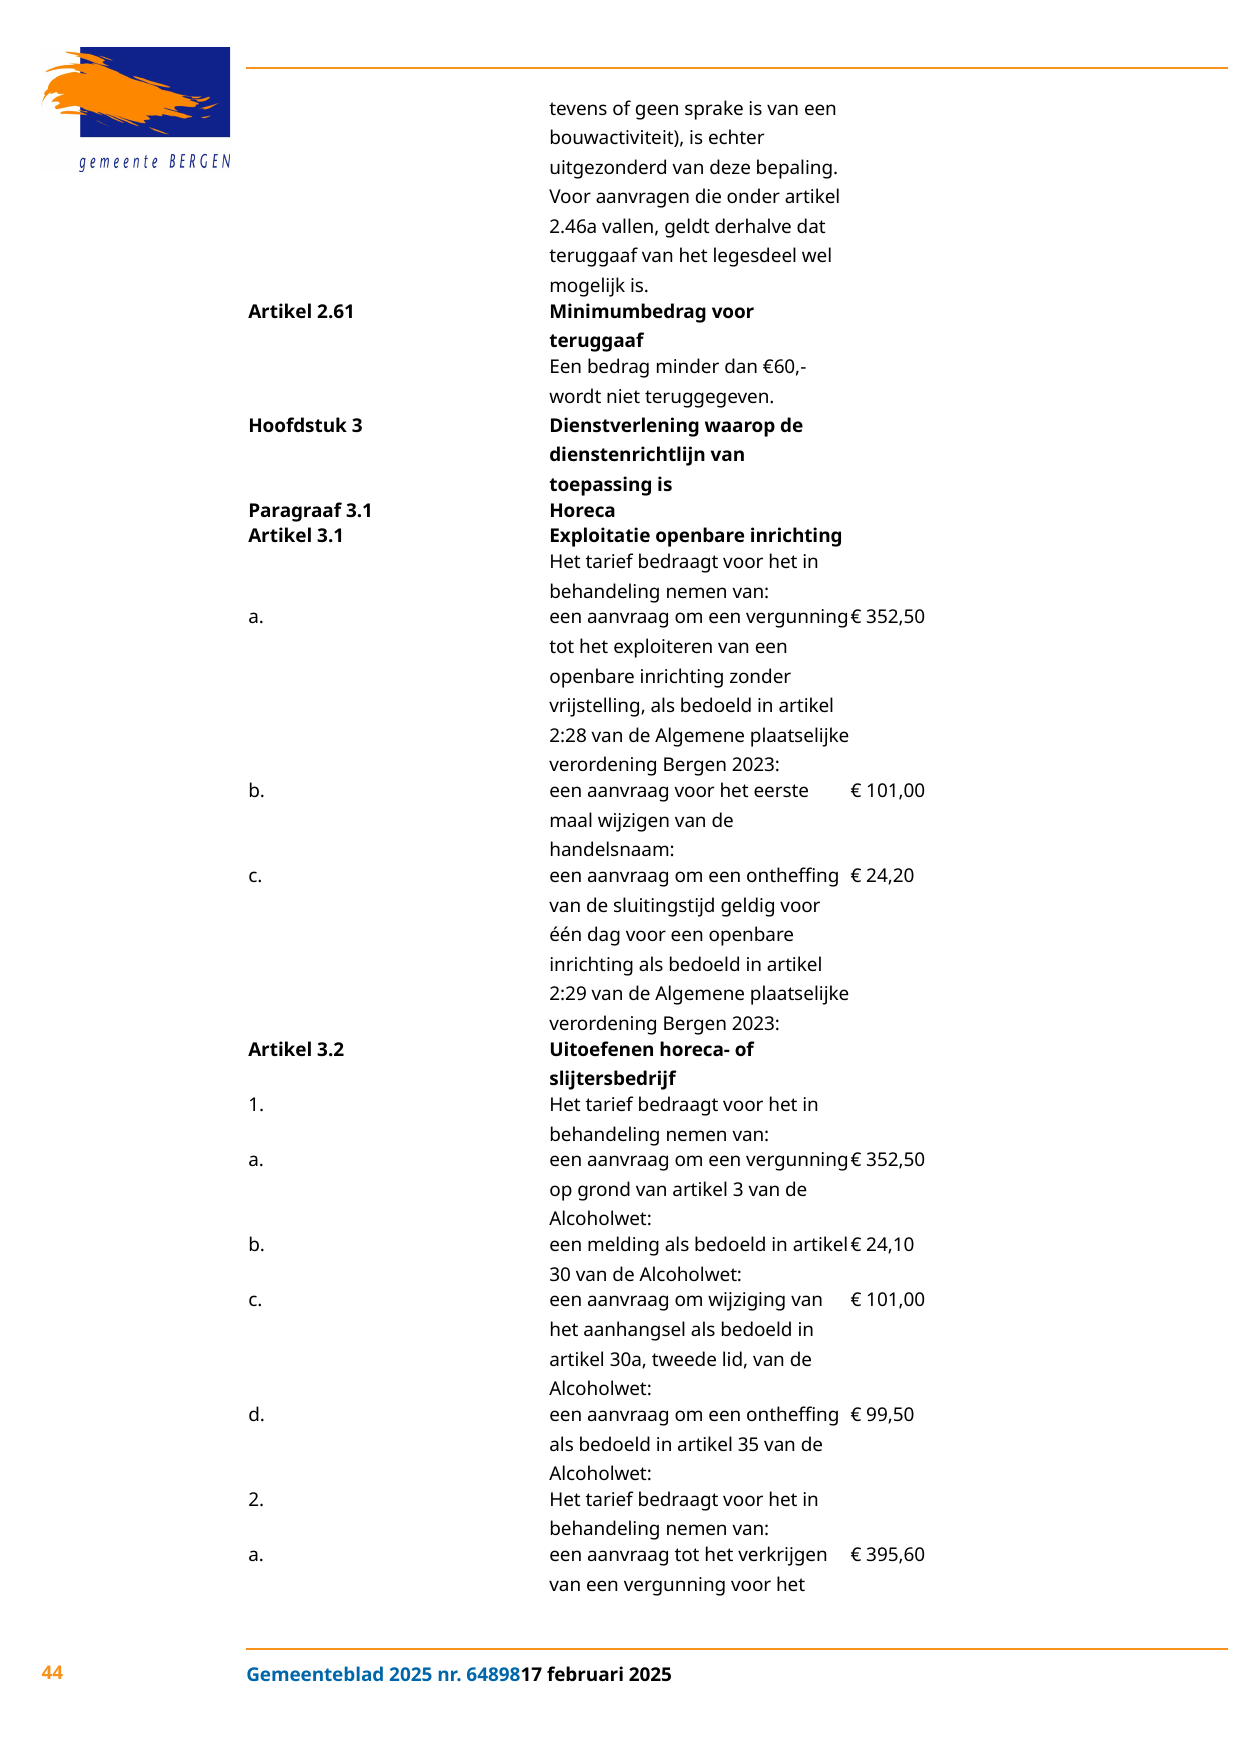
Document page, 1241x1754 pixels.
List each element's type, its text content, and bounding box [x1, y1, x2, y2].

table_cell [248, 95, 549, 298]
table_cell Het tarief bedraagt voor het in behandeling nemen van: [549, 1486, 850, 1541]
table_cell 1. [248, 1091, 549, 1146]
table_cell een aanvraag voor het eerste maal wijzigen van de handelsnaam: [549, 777, 850, 862]
table_cell [850, 298, 1152, 353]
table_cell Artikel 2.61 [248, 298, 549, 353]
table_cell Paragraaf 3.1 [248, 497, 549, 523]
table_header Hoofdstuk 3 [248, 412, 549, 497]
table_cell een aanvraag om een vergunning tot het exploiteren van een openbare inrichting zonder vrijstelling, als bedoeld in artikel 2:28 van de Algemene plaatselijke verordening Bergen 2023: [549, 604, 850, 777]
table_cell € 352,50 [850, 604, 1152, 777]
table_cell € 24,10 [850, 1231, 1152, 1287]
table_cell Horeca [549, 497, 850, 523]
table_cell Uitoefenen horeca- of slijtersbedrijf [549, 1036, 850, 1091]
table_cell Exploitatie openbare inrichting [549, 523, 850, 548]
table_cell een aanvraag tot het verkrijgen van een vergunning voor het [549, 1541, 850, 1597]
table_cell een melding als bedoeld in artikel 30 van de Alcoholwet: [549, 1231, 850, 1287]
table_cell € 101,00 [850, 777, 1152, 862]
table_cell c. [248, 862, 549, 1036]
picture [41, 47, 231, 172]
table_cell c. [248, 1287, 549, 1401]
table_cell Een bedrag minder dan €60,- wordt niet teruggegeven. [549, 353, 850, 409]
table_cell d. [248, 1401, 549, 1486]
table_cell [850, 353, 1152, 409]
table_cell [850, 1486, 1152, 1541]
table_cell Artikel 3.1 [248, 523, 549, 548]
table_cell Het tarief bedraagt voor het in behandeling nemen van: [549, 1091, 850, 1146]
table_cell een aanvraag om een ontheffing als bedoeld in artikel 35 van de Alcoholwet: [549, 1401, 850, 1486]
table_cell Artikel 3.2 [248, 1036, 549, 1091]
table_cell € 101,00 [850, 1287, 1152, 1401]
table_cell Minimumbedrag voor teruggaaf [549, 298, 850, 353]
table_cell € 352,50 [850, 1146, 1152, 1231]
table_cell € 395,60 [850, 1541, 1152, 1597]
table_cell [248, 353, 549, 409]
table_cell € 99,50 [850, 1401, 1152, 1486]
table_cell 2. [248, 1486, 549, 1541]
table_header Dienstverlening waarop de dienstenrichtlijn van toepassing is [549, 412, 850, 497]
table_cell een aanvraag om een vergunning op grond van artikel 3 van de Alcoholwet: [549, 1146, 850, 1231]
table_cell tevens of geen sprake is van een bouwactiviteit), is echter uitgezonderd van deze bepaling. Voor aanvragen die onder artikel 2.46a vallen, geldt derhalve dat teruggaaf van het legesdeel wel mogelijk is. [549, 95, 850, 298]
table_cell [850, 95, 1152, 298]
table_cell b. [248, 1231, 549, 1287]
table_cell a. [248, 1541, 549, 1597]
table_cell [850, 497, 1152, 523]
table_cell een aanvraag om wijziging van het aanhangsel als bedoeld in artikel 30a, tweede lid, van de Alcoholwet: [549, 1287, 850, 1401]
table_cell a. [248, 604, 549, 777]
table_cell [850, 548, 1152, 604]
table_cell een aanvraag om een ontheffing van de sluitingstijd geldig voor één dag voor een openbare inrichting als bedoeld in artikel 2:29 van de Algemene plaatselijke verordening Bergen 2023: [549, 862, 850, 1036]
table_cell [850, 523, 1152, 548]
table_cell [850, 1036, 1152, 1091]
table_cell Het tarief bedraagt voor het in behandeling nemen van: [549, 548, 850, 604]
table_cell b. [248, 777, 549, 862]
table_cell a. [248, 1146, 549, 1231]
table_cell [850, 1091, 1152, 1146]
table_cell € 24,20 [850, 862, 1152, 1036]
table_header [850, 412, 1152, 497]
table_cell [248, 548, 549, 604]
